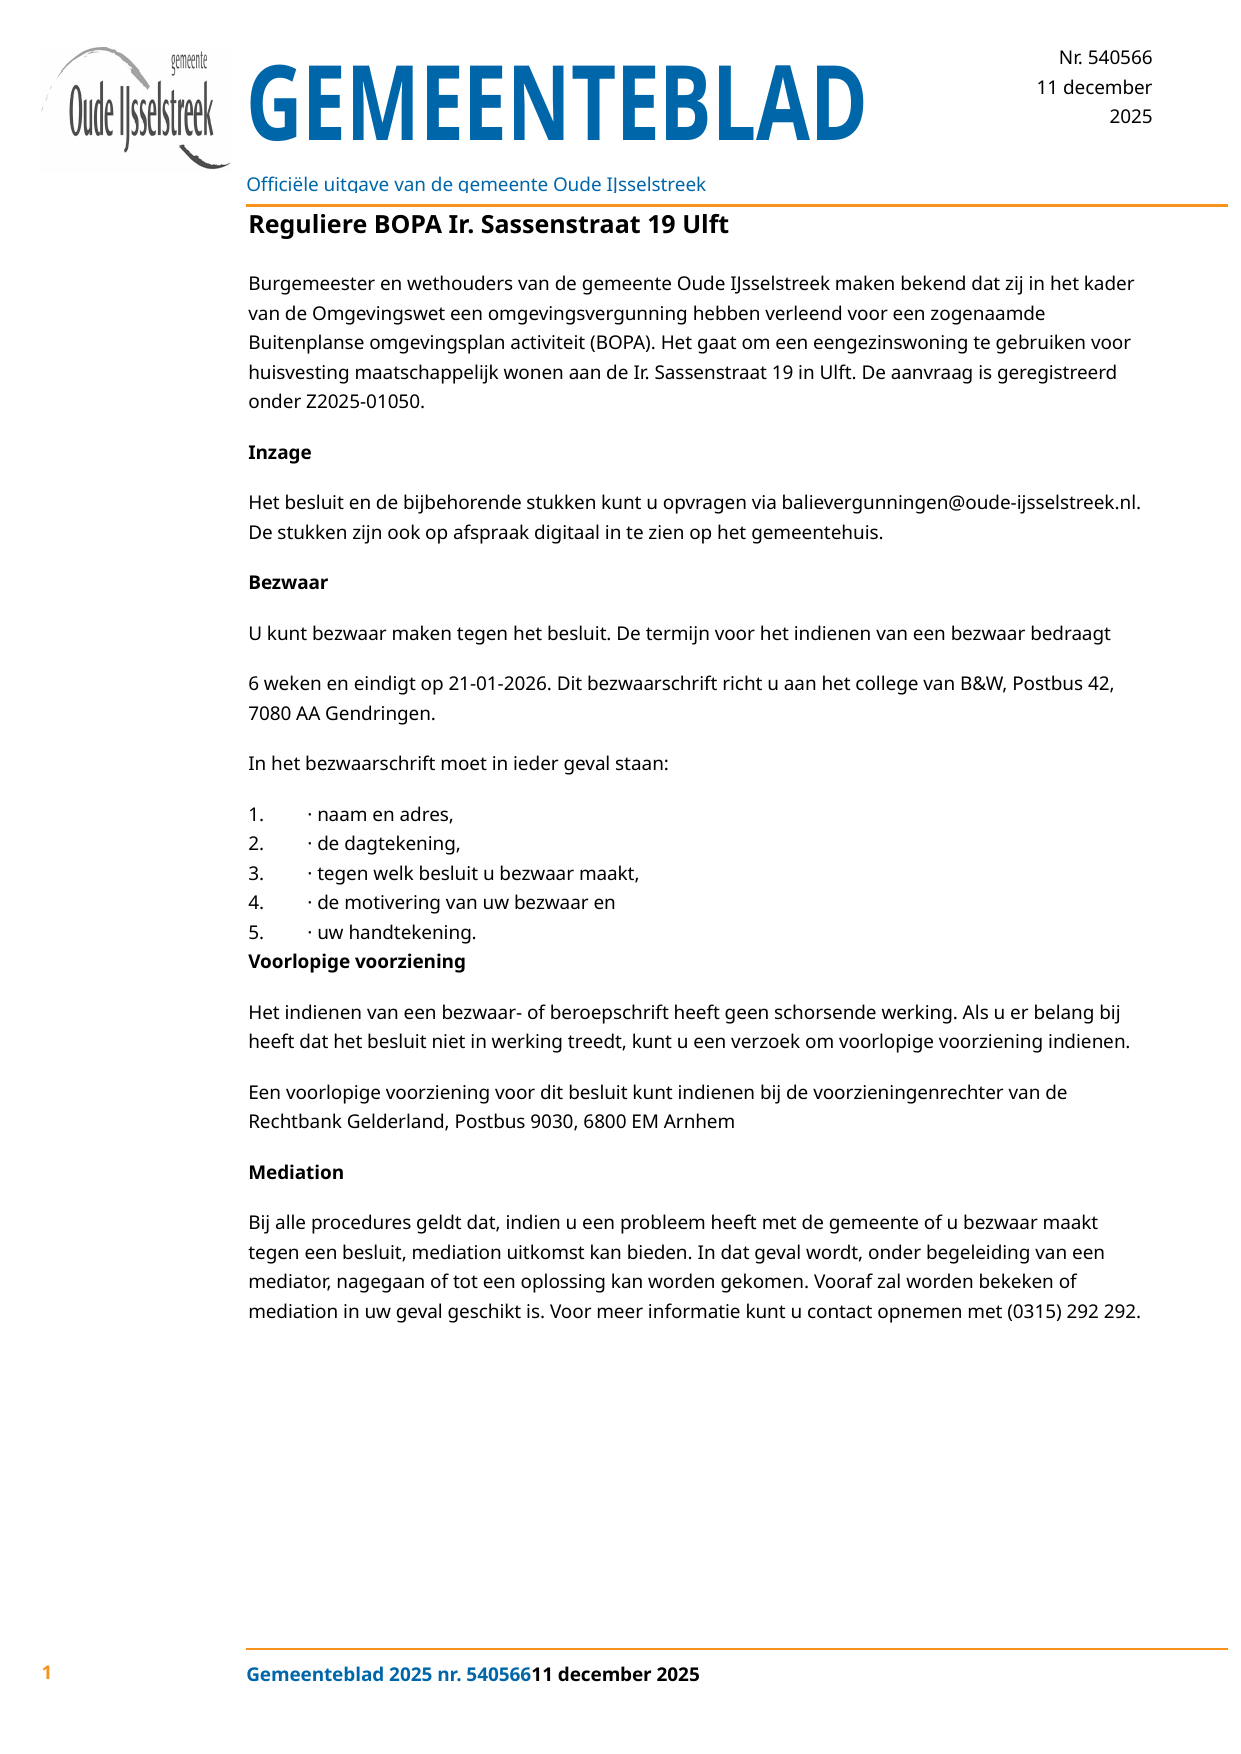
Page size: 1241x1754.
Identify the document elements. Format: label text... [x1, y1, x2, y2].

text Een voorlopige voorziening voor dit besluit kunt indienen bij de voorzieningenrechter van de Rechtbank Gelderland, Postbus 9030, 6800 EM Arnhem [248, 1079, 1152, 1134]
list · naam en adres, [248, 801, 1152, 826]
text Mediation [248, 1159, 1152, 1185]
text Inzage [248, 439, 1152, 465]
text Voorlopige voorziening [248, 949, 1152, 974]
text Het indienen van een bezwaar- of beroepschrift heeft geen schorsende werking. Als u er belang bij heeft dat het besluit niet in werking treedt, kunt u een verzoek om voorlopige voorziening indienen. [248, 999, 1152, 1054]
text Bij alle procedures geldt dat, indien u een probleem heeft met de gemeente of u bezwaar maakt tegen een besluit, mediation uitkomst kan bieden. In dat geval wordt, onder begeleiding van een mediator, nagegaan of tot een oplossing kan worden gekomen. Vooraf zal worden bekeken of mediation in uw geval geschikt is. Voor meer informatie kunt u contact opnemen met (0315) 292 292. [248, 1209, 1152, 1324]
list · de motivering van uw bezwaar en [248, 889, 1152, 915]
picture [41, 47, 231, 172]
text Bezwaar [248, 569, 1152, 595]
text Het besluit en de bijbehorende stukken kunt u opvragen via balievergunningen@oude-ijsselstreek.nl. De stukken zijn ook op afspraak digitaal in te zien op het gemeentehuis. [248, 489, 1152, 545]
list · tegen welk besluit u bezwaar maakt, [248, 860, 1152, 886]
text In het bezwaarschrift moet in ieder geval staan: [248, 750, 1152, 776]
text Burgemeester en wethouders van de gemeente Oude IJsselstreek maken bekend dat zij in het kader van de Omgevingswet een omgevingsvergunning hebben verleend voor een zogenaamde Buitenplanse omgevingsplan activiteit (BOPA). Het gaat om een eengezinswoning te gebruiken voor huisvesting maatschappelijk wonen aan de Ir. Sassenstraat 19 in Ulft. De aanvraag is geregistreerd onder Z2025-01050. [248, 270, 1152, 414]
list · de dagtekening, [248, 830, 1152, 856]
text Reguliere BOPA Ir. Sassenstraat 19 Ulft [248, 207, 1152, 241]
list · uw handtekening. [248, 919, 1152, 945]
text U kunt bezwaar maken tegen het besluit. De termijn voor het indienen van een bezwaar bedraagt [248, 620, 1152, 646]
text 6 weken en eindigt op 21-01-2026. Dit bezwaarschrift richt u aan het college van B&W, Postbus 42, 7080 AA Gendringen. [248, 670, 1152, 726]
